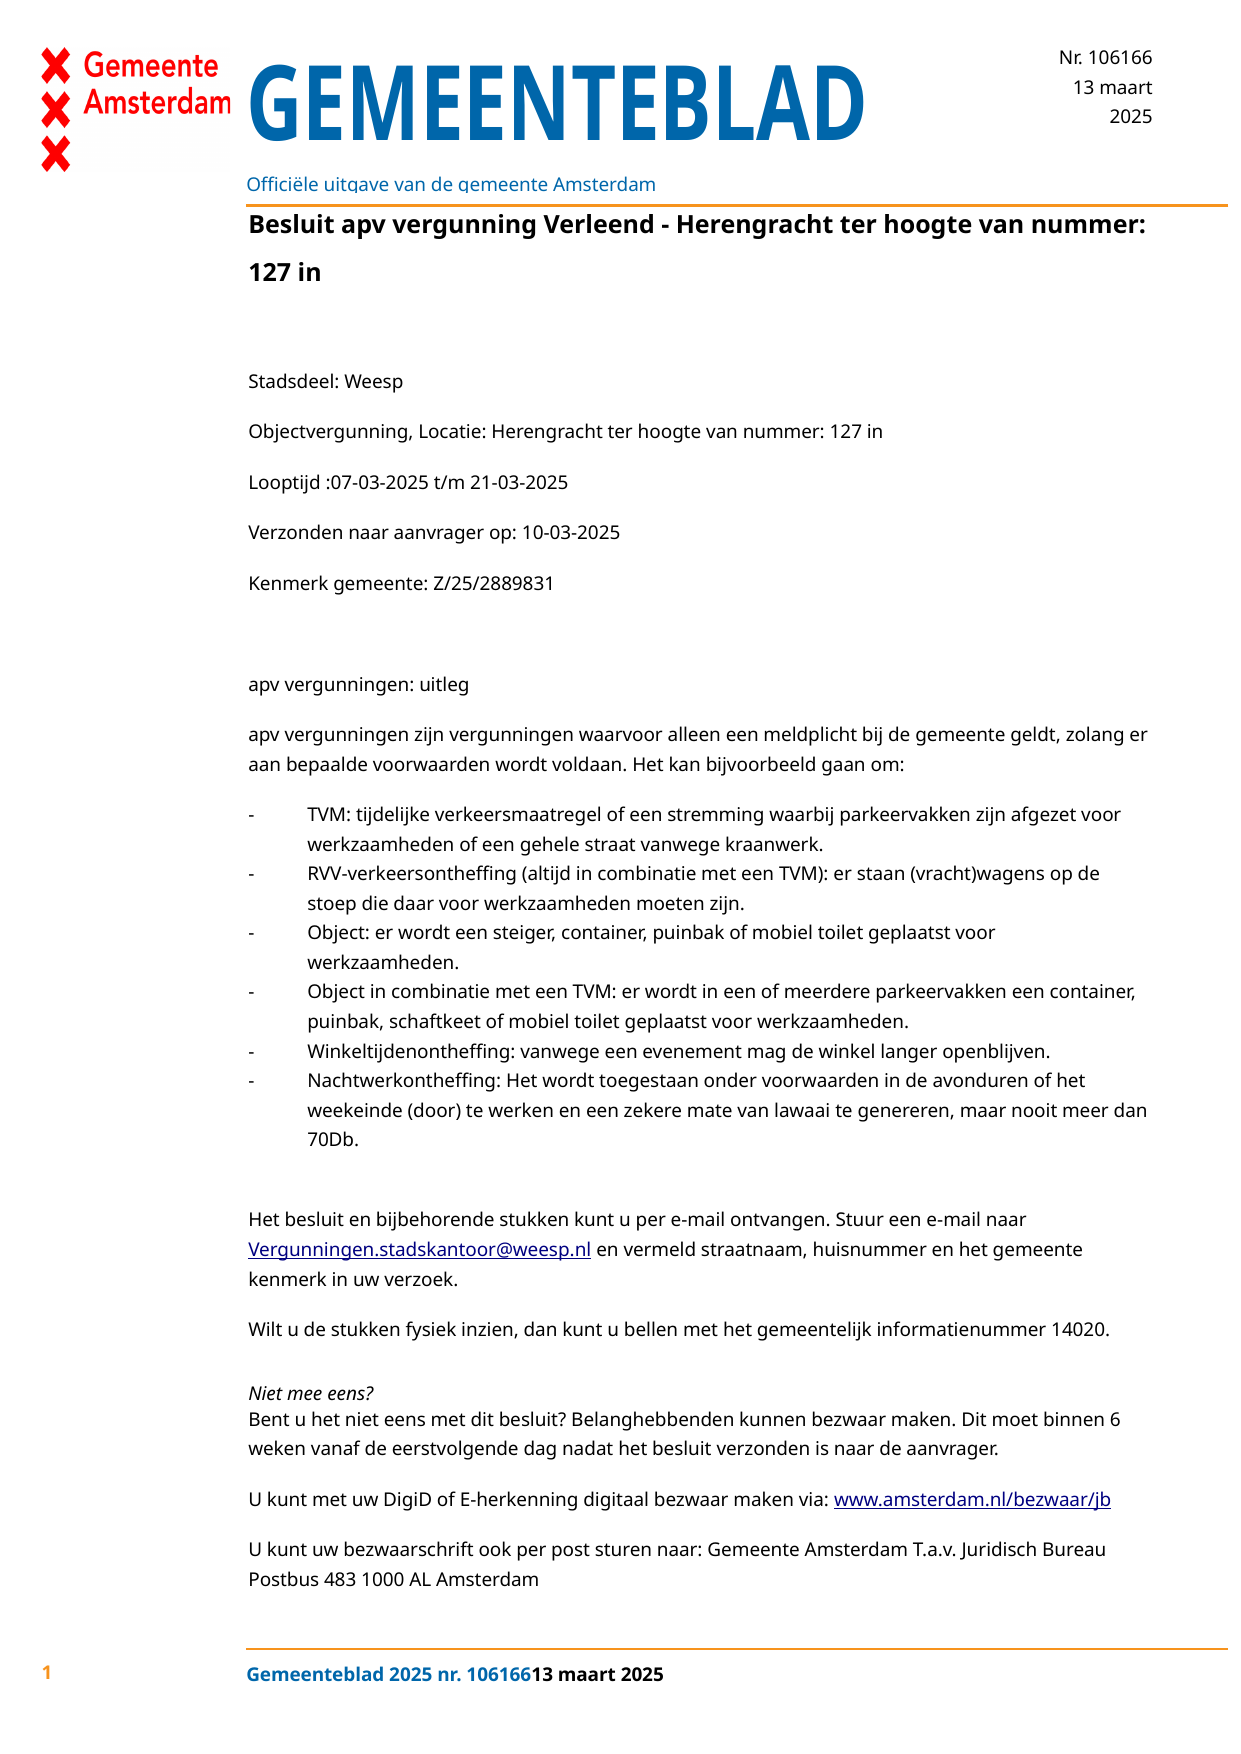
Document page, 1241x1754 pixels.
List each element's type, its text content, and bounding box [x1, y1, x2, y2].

picture [41, 47, 231, 172]
text Besluit apv vergunning Verleend - Herengracht ter hoogte van nummer: 127 in [248, 207, 1152, 288]
text Objectvergunning, Locatie: Herengracht ter hoogte van nummer: 127 in [248, 419, 1152, 444]
text U kunt met uw DigiD of E-herkenning digitaal bezwaar maken via: www.amsterdam.nl/bezwaar/jb [248, 1486, 1152, 1512]
list Winkeltijdenontheffing: vanwege een evenement mag de winkel langer openblijven. [248, 1038, 1152, 1064]
text apv vergunningen: uitleg [248, 671, 1152, 697]
list Object in combinatie met een TVM: er wordt in een of meerdere parkeervakken een container, puinbak, schaftkeet of mobiel toilet geplaatst voor werkzaamheden. [248, 979, 1152, 1034]
text U kunt uw bezwaarschrift ook per post sturen naar: Gemeente Amsterdam T.a.v. Juridisch Bureau Postbus 483 1000 AL Amsterdam [248, 1536, 1152, 1592]
text Het besluit en bijbehorende stukken kunt u per e-mail ontvangen. Stuur een e-mail naar Vergunningen.stadskantoor@weesp.nl en vermeld straatnaam, huisnummer en het gemeente kenmerk in uw verzoek. [248, 1207, 1152, 1292]
text Niet mee eens? [248, 1380, 1152, 1406]
text Stadsdeel: Weesp [248, 368, 1152, 394]
text Kenmerk gemeente: Z/25/2889831 [248, 570, 1152, 596]
list Nachtwerkontheffing: Het wordt toegestaan onder voorwaarden in de avonduren of het weekeinde (door) te werken en een zekere mate van lawaai te genereren, maar nooit meer dan 70Db. [248, 1067, 1152, 1152]
text apv vergunningen zijn vergunningen waarvoor alleen een meldplicht bij de gemeente geldt, zolang er aan bepaalde voorwaarden wordt voldaan. Het kan bijvoorbeeld gaan om: [248, 721, 1152, 777]
text Verzonden naar aanvrager op: 10-03-2025 [248, 519, 1152, 545]
list RVV-verkeersontheffing (altijd in combinatie met een TVM): er staan (vracht)wagens op de stoep die daar voor werkzaamheden moeten zijn. [248, 860, 1152, 916]
text Wilt u de stukken fysiek inzien, dan kunt u bellen met het gemeentelijk informatienummer 14020. [248, 1316, 1152, 1342]
text Looptijd :07-03-2025 t/m 21-03-2025 [248, 469, 1152, 495]
list Object: er wordt een steiger, container, puinbak of mobiel toilet geplaatst voor werkzaamheden. [248, 919, 1152, 975]
list TVM: tijdelijke verkeersmaatregel of een stremming waarbij parkeervakken zijn afgezet voor werkzaamheden of een gehele straat vanwege kraanwerk. [248, 801, 1152, 857]
text Bent u het niet eens met dit besluit? Belanghebbenden kunnen bezwaar maken. Dit moet binnen 6 weken vanaf de eerstvolgende dag nadat het besluit verzonden is naar de aanvrager. [248, 1406, 1152, 1461]
